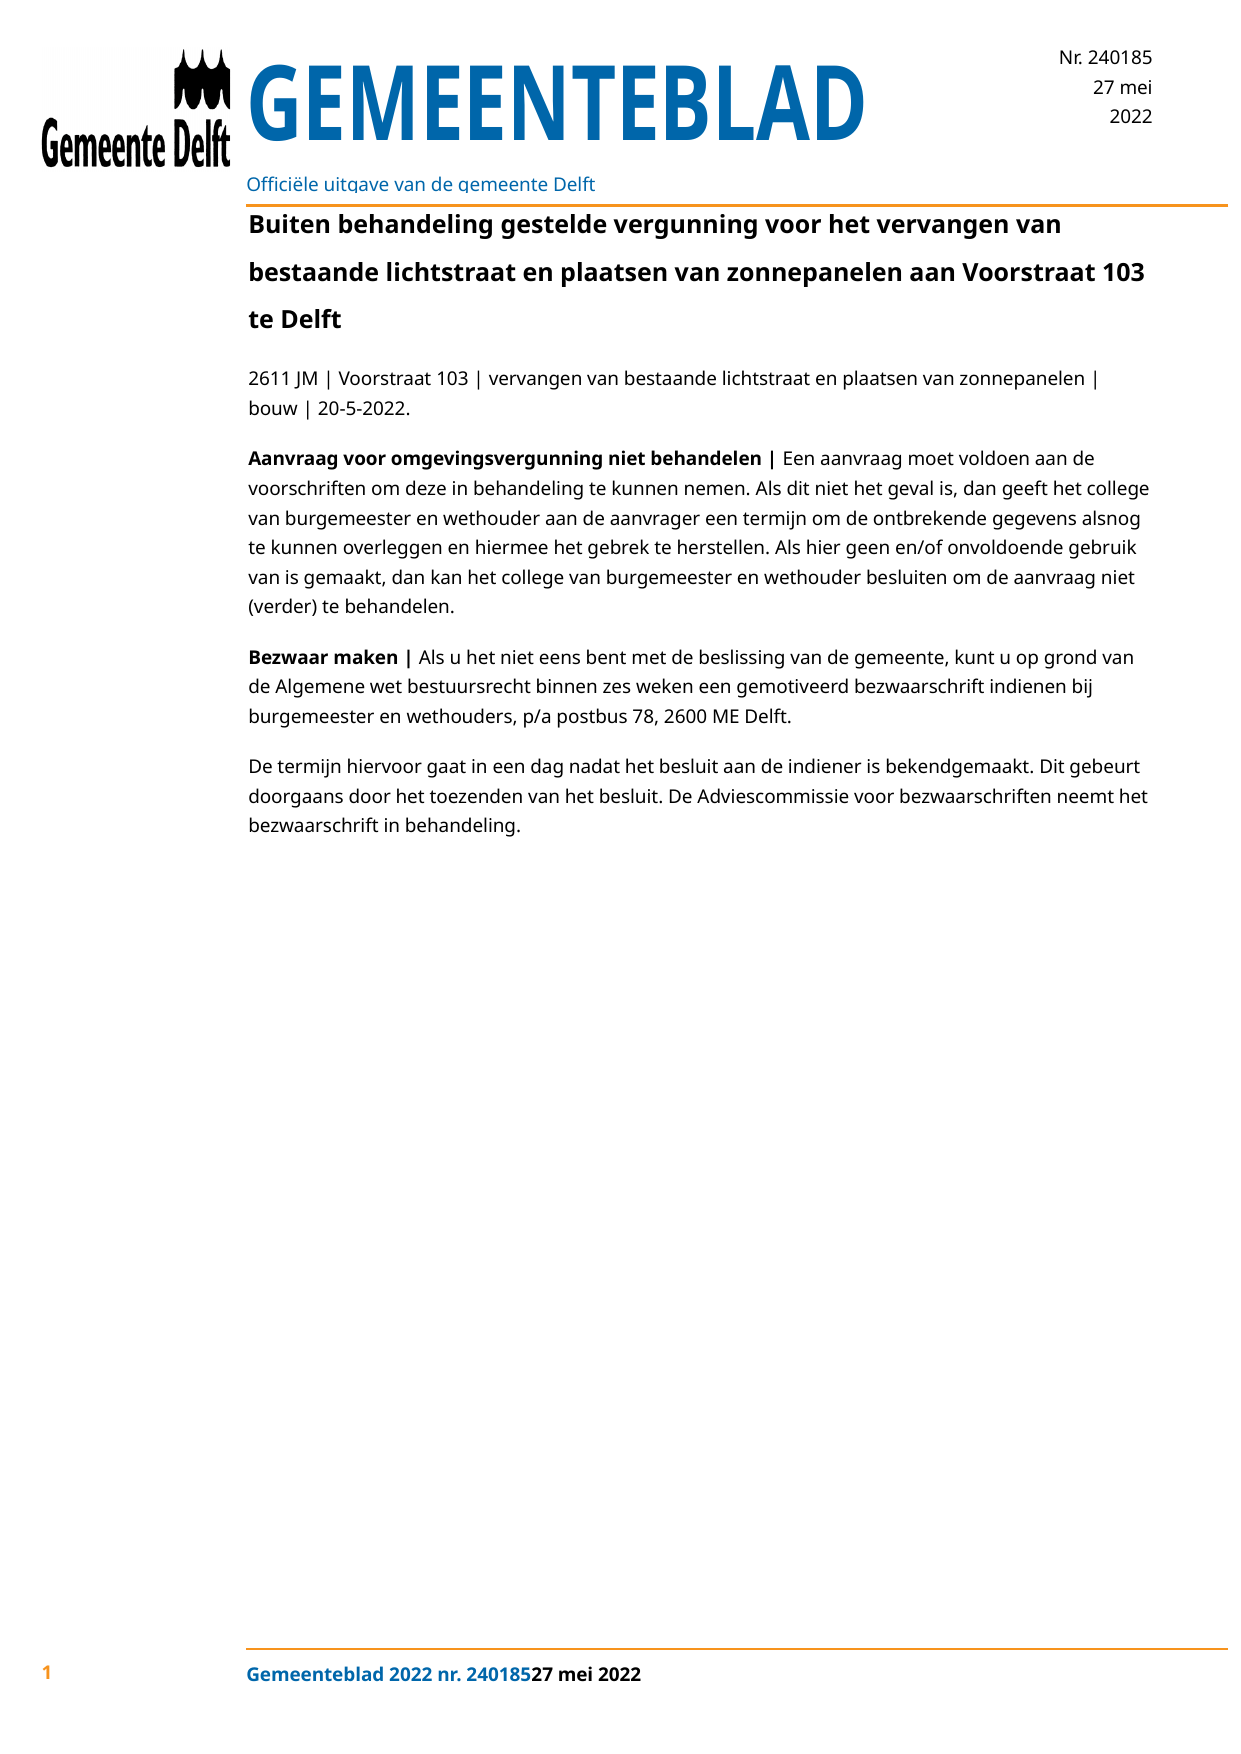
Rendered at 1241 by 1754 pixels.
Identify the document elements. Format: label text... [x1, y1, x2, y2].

text Bezwaar maken | Als u het niet eens bent met de beslissing van de gemeente, kunt u op grond van de Algemene wet bestuursrecht binnen zes weken een gemotiveerd bezwaarschrift indienen bij burgemeester en wethouders, p/a postbus 78, 2600 ME Delft. [248, 644, 1152, 729]
picture [41, 47, 231, 172]
text Buiten behandeling gestelde vergunning voor het vervangen van bestaande lichtstraat en plaatsen van zonnepanelen aan Voorstraat 103 te Delft [248, 207, 1152, 336]
text Aanvraag voor omgevingsvergunning niet behandelen | Een aanvraag moet voldoen aan de voorschriften om deze in behandeling te kunnen nemen. Als dit niet het geval is, dan geeft het college van burgemeester en wethouder aan de aanvrager een termijn om de ontbrekende gegevens alsnog te kunnen overleggen en hiermee het gebrek te herstellen. Als hier geen en/of onvoldoende gebruik van is gemaakt, dan kan het college van burgemeester en wethouder besluiten om de aanvraag niet (verder) te behandelen. [248, 446, 1152, 619]
text De termijn hiervoor gaat in een dag nadat het besluit aan de indiener is bekendgemaakt. Dit gebeurt doorgaans door het toezenden van het besluit. De Adviescommissie voor bezwaarschriften neemt het bezwaarschrift in behandeling. [248, 753, 1152, 838]
text 2611 JM | Voorstraat 103 | vervangen van bestaande lichtstraat en plaatsen van zonnepanelen | bouw | 20-5-2022. [248, 366, 1152, 421]
